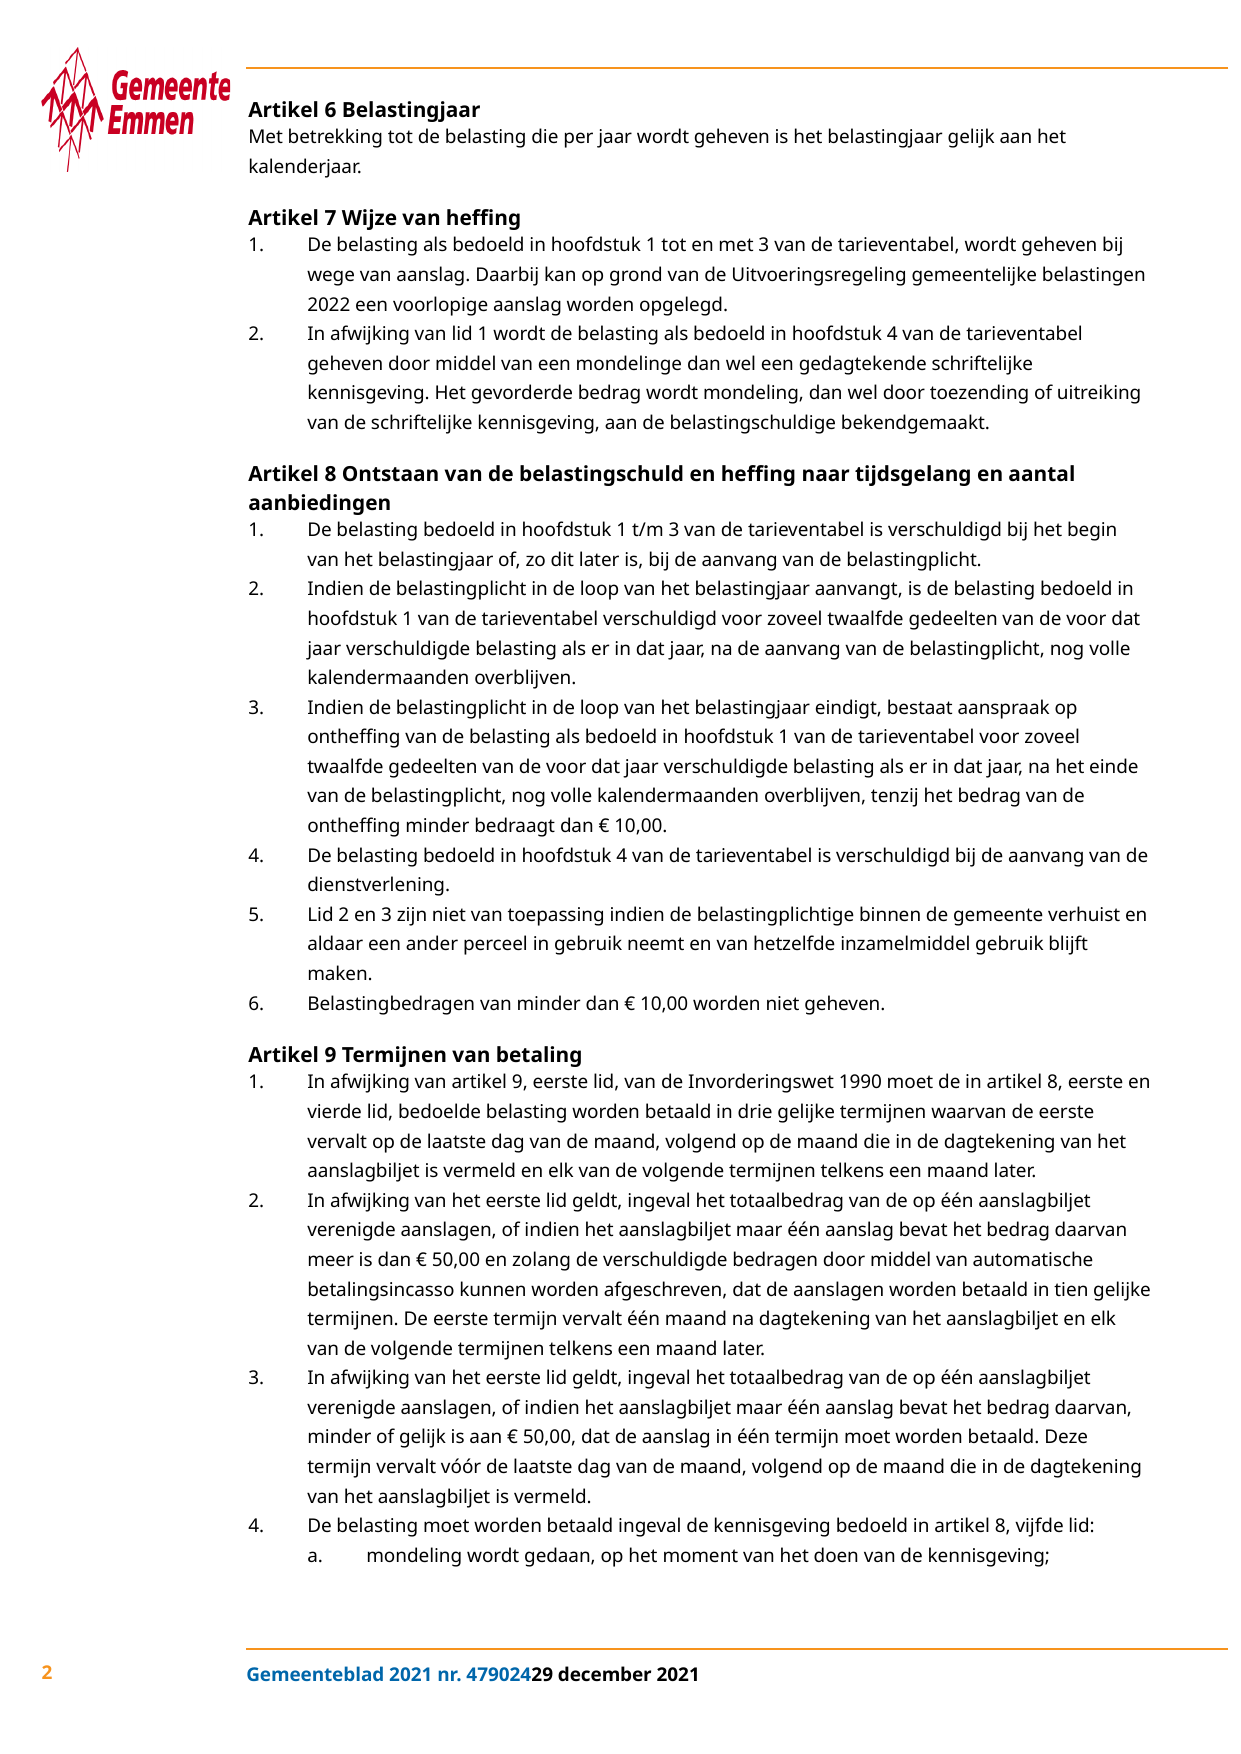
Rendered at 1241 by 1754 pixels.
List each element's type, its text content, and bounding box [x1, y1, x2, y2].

list Lid 2 en 3 zijn niet van toepassing indien de belastingplichtige binnen de gemeente verhuist en aldaar een ander perceel in gebruik neemt en van hetzelfde inzamelmiddel gebruik blijft maken. [248, 901, 1152, 986]
list De belasting moet worden betaald ingeval de kennisgeving bedoeld in artikel 8, vijfde lid: [248, 1512, 1152, 1538]
list Indien de belastingplicht in de loop van het belastingjaar eindigt, bestaat aanspraak op ontheffing van de belasting als bedoeld in hoofdstuk 1 van de tarieventabel voor zoveel twaalfde gedeelten van de voor dat jaar verschuldigde belasting als er in dat jaar, na het einde van de belastingplicht, nog volle kalendermaanden overblijven, tenzij het bedrag van de ontheffing minder bedraagt dan € 10,00. [248, 694, 1152, 838]
list In afwijking van artikel 9, eerste lid, van de Invorderingswet 1990 moet de in artikel 8, eerste en vierde lid, bedoelde belasting worden betaald in drie gelijke termijnen waarvan de eerste vervalt op de laatste dag van de maand, volgend op de maand die in de dagtekening van het aanslagbiljet is vermeld en elk van de volgende termijnen telkens een maand later. [248, 1069, 1152, 1183]
text Artikel 8 Ontstaan van de belastingschuld en heffing naar tijdsgelang en aantal aanbiedingen [248, 459, 1152, 516]
list mondeling wordt gedaan, op het moment van het doen van de kennisgeving; [307, 1542, 1152, 1568]
list In afwijking van lid 1 wordt de belasting als bedoeld in hoofdstuk 4 van de tarieventabel geheven door middel van een mondelinge dan wel een gedagtekende schriftelijke kennisgeving. Het gevorderde bedrag wordt mondeling, dan wel door toezending of uitreiking van de schriftelijke kennisgeving, aan de belastingschuldige bekendgemaakt. [248, 320, 1152, 435]
list Belastingbedragen van minder dan € 10,00 worden niet geheven. [248, 990, 1152, 1016]
list In afwijking van het eerste lid geldt, ingeval het totaalbedrag van de op één aanslagbiljet verenigde aanslagen, of indien het aanslagbiljet maar één aanslag bevat het bedrag daarvan, minder of gelijk is aan € 50,00, dat de aanslag in één termijn moet worden betaald. Deze termijn vervalt vóór de laatste dag van de maand, volgend op de maand die in de dagtekening van het aanslagbiljet is vermeld. [248, 1364, 1152, 1508]
text Artikel 6 Belastingjaar [248, 95, 1152, 123]
list De belasting bedoeld in hoofdstuk 4 van de tarieventabel is verschuldigd bij de aanvang van de dienstverlening. [248, 842, 1152, 897]
text Met betrekking tot de belasting die per jaar wordt geheven is het belastingjaar gelijk aan het kalenderjaar. [248, 123, 1152, 178]
text Artikel 9 Termijnen van betaling [248, 1040, 1152, 1069]
list Indien de belastingplicht in de loop van het belastingjaar aanvangt, is de belasting bedoeld in hoofdstuk 1 van de tarieventabel verschuldigd voor zoveel twaalfde gedeelten van de voor dat jaar verschuldigde belasting als er in dat jaar, na de aanvang van de belastingplicht, nog volle kalendermaanden overblijven. [248, 576, 1152, 690]
list De belasting bedoeld in hoofdstuk 1 t/m 3 van de tarieventabel is verschuldigd bij het begin van het belastingjaar of, zo dit later is, bij de aanvang van de belastingplicht. [248, 516, 1152, 572]
text Artikel 7 Wijze van heffing [248, 203, 1152, 232]
picture [41, 47, 231, 172]
list De belasting als bedoeld in hoofdstuk 1 tot en met 3 van de tarieventabel, wordt geheven bij wege van aanslag. Daarbij kan op grond van de Uitvoeringsregeling gemeentelijke belastingen 2022 een voorlopige aanslag worden opgelegd. [248, 232, 1152, 317]
list In afwijking van het eerste lid geldt, ingeval het totaalbedrag van de op één aanslagbiljet verenigde aanslagen, of indien het aanslagbiljet maar één aanslag bevat het bedrag daarvan meer is dan € 50,00 en zolang de verschuldigde bedragen door middel van automatische betalingsincasso kunnen worden afgeschreven, dat de aanslagen worden betaald in tien gelijke termijnen. De eerste termijn vervalt één maand na dagtekening van het aanslagbiljet en elk van de volgende termijnen telkens een maand later. [248, 1187, 1152, 1361]
